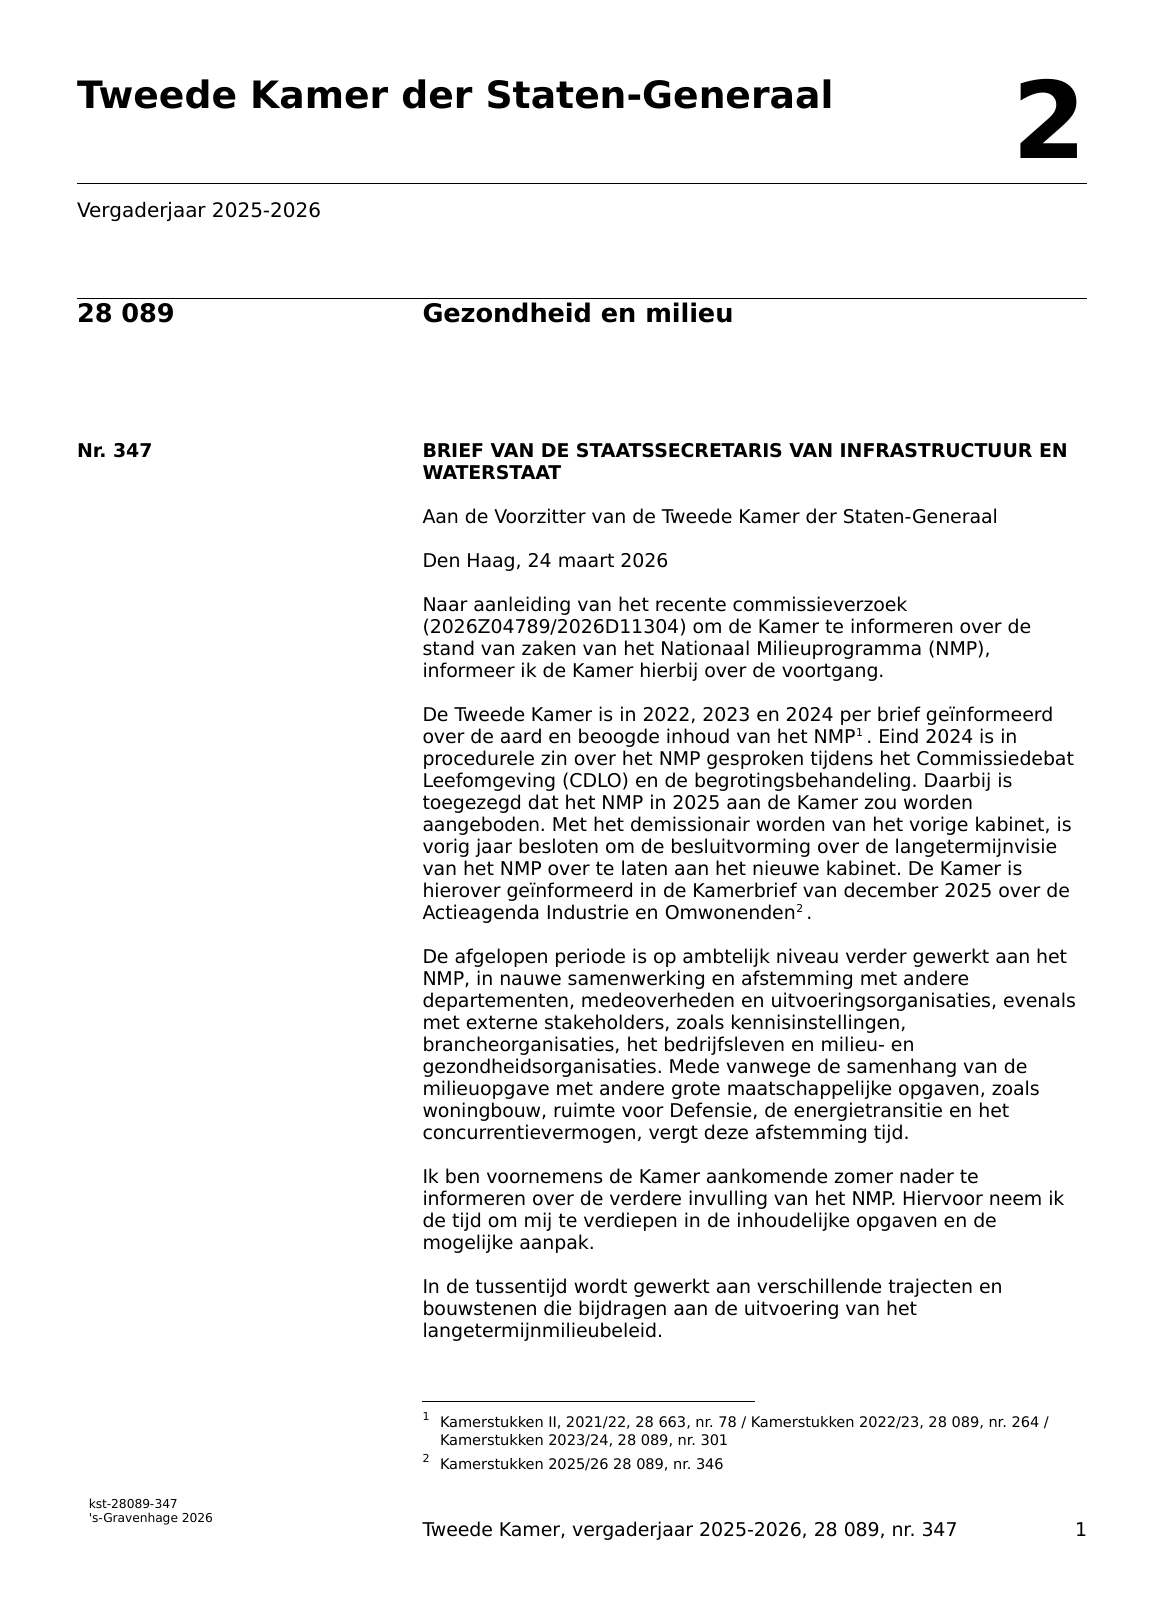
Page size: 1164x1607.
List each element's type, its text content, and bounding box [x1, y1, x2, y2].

text Naar aanleiding van het recente commissieverzoek (2026Z04789/2026D11304) om de Kamer te informeren over de stand van zaken van het Nationaal Milieuprogramma (NMP), informeer ik de Kamer hierbij over de voortgang. [422, 594, 1087, 682]
text Kamerstukken II, 2021/22, 28 663, nr. 78 / Kamerstukken 2022/23, 28 089, nr. 264 / Kamerstukken 2023/24, 28 089, nr. 301 [422, 1410, 1087, 1449]
subtitle 28 089 Gezondheid en milieu [77, 299, 1087, 329]
text In de tussentijd wordt gewerkt aan verschillende trajecten en bouwstenen die bijdragen aan de uitvoering van het langetermijnmilieubeleid. [422, 1276, 1087, 1342]
text 's-Gravenhage 2026 [88, 1511, 323, 1525]
text De afgelopen periode is op ambtelijk niveau verder gewerkt aan het NMP, in nauwe samenwerking en afstemming met andere departementen, medeoverheden en uitvoeringsorganisaties, evenals met externe stakeholders, zoals kennisinstellingen, brancheorganisaties, het bedrijfsleven en milieu- en gezondheidsorganisaties. Mede vanwege de samenhang van de milieuopgave met andere grote maatschappelijke opgaven, zoals woningbouw, ruimte voor Defensie, de energietransitie en het concurrentievermogen, vergt deze afstemming tijd. [422, 946, 1087, 1144]
subtitle Nr. 347 BRIEF VAN DE STAATSSECRETARIS VAN INFRASTRUCTUUR EN WATERSTAAT [77, 440, 1087, 484]
text Den Haag, 24 maart 2026 [422, 550, 1087, 572]
table_cell Vergaderjaar 2025-2026 [77, 184, 1087, 298]
text kst-28089-347 [88, 1497, 323, 1511]
table_header Tweede Kamer der Staten-Generaal [77, 59, 886, 183]
text Ik ben voornemens de Kamer aankomende zomer nader te informeren over de verdere invulling van het NMP. Hiervoor neem ik de tijd om mij te verdiepen in de inhoudelijke opgaven en de mogelijke aanpak. [422, 1166, 1087, 1254]
text De Tweede Kamer is in 2022, 2023 en 2024 per brief geïnformeerd over de aard en beoogde inhoud van het NMP. Eind 2024 is in procedurele zin over het NMP gesproken tijdens het Commissiedebat Leefomgeving (CDLO) en de begrotingsbehandeling. Daarbij is toegezegd dat het NMP in 2025 aan de Kamer zou worden aangeboden. Met het demissionair worden van het vorige kabinet, is vorig jaar besloten om de besluitvorming over de langetermijnvisie van het NMP over te laten aan het nieuwe kabinet. De Kamer is hierover geïnformeerd in de Kamerbrief van december 2025 over de Actieagenda Industrie en Omwonenden. [422, 704, 1087, 924]
text Aan de Voorzitter van de Tweede Kamer der Staten-Generaal [422, 506, 1087, 528]
table_header 2 [886, 59, 1087, 183]
text Kamerstukken 2025/26 28 089, nr. 346 [422, 1452, 1087, 1474]
